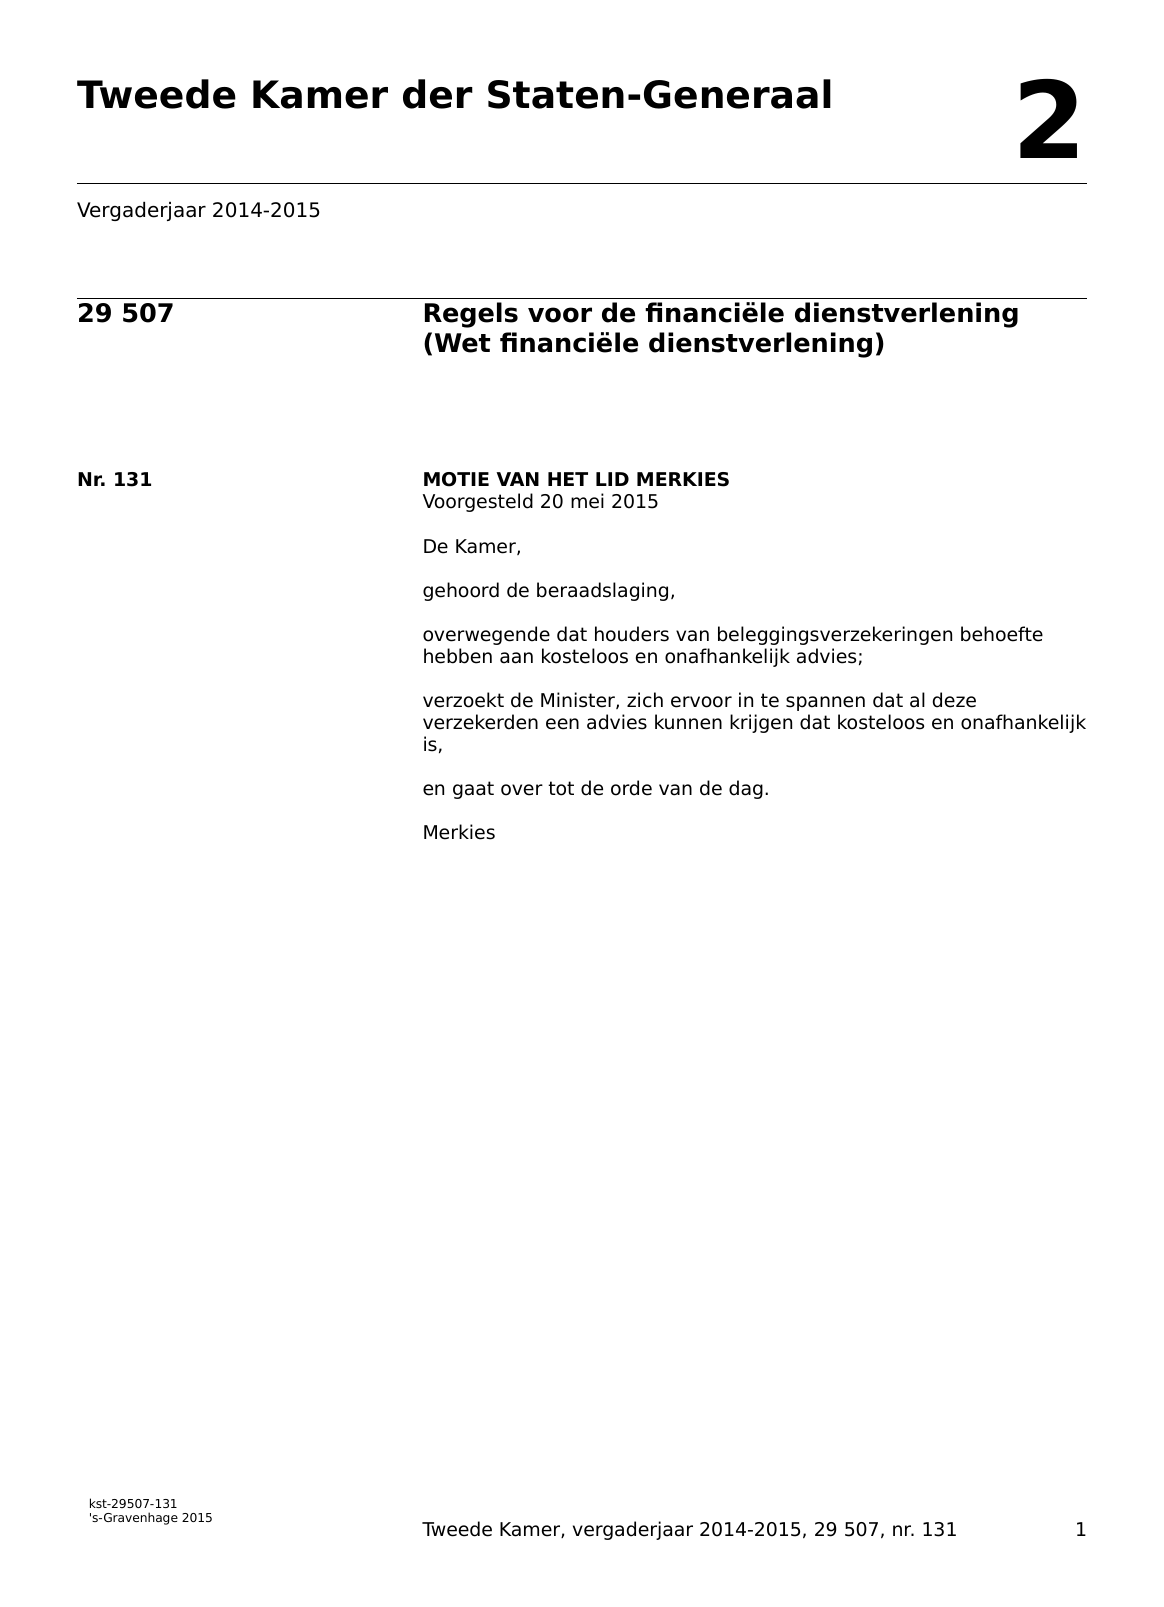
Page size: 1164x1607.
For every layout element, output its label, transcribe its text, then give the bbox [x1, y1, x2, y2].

table_header 2 [886, 59, 1087, 183]
text kst-29507-131 [88, 1497, 323, 1511]
subtitle Nr. 131 MOTIE VAN HET LID MERKIES [77, 469, 1087, 491]
text De Kamer, [422, 536, 1087, 557]
text verzoekt de Minister, zich ervoor in te spannen dat al deze verzekerden een advies kunnen krijgen dat kosteloos en onafhankelijk is, [422, 690, 1087, 756]
table_cell Vergaderjaar 2014-2015 [77, 184, 1087, 298]
text gehoord de beraadslaging, [422, 580, 1087, 602]
table_header Tweede Kamer der Staten-Generaal [77, 59, 886, 183]
text 's-Gravenhage 2015 [88, 1511, 323, 1525]
text en gaat over tot de orde van de dag. [422, 778, 1087, 800]
text Merkies [422, 822, 1087, 844]
subtitle 29 507 Regels voor de financiële dienstverlening (Wet financiële dienstverlening) [77, 299, 1087, 358]
text Voorgesteld 20 mei 2015 [422, 491, 1087, 513]
text overwegende dat houders van beleggingsverzekeringen behoefte hebben aan kosteloos en onafhankelijk advies; [422, 624, 1087, 668]
